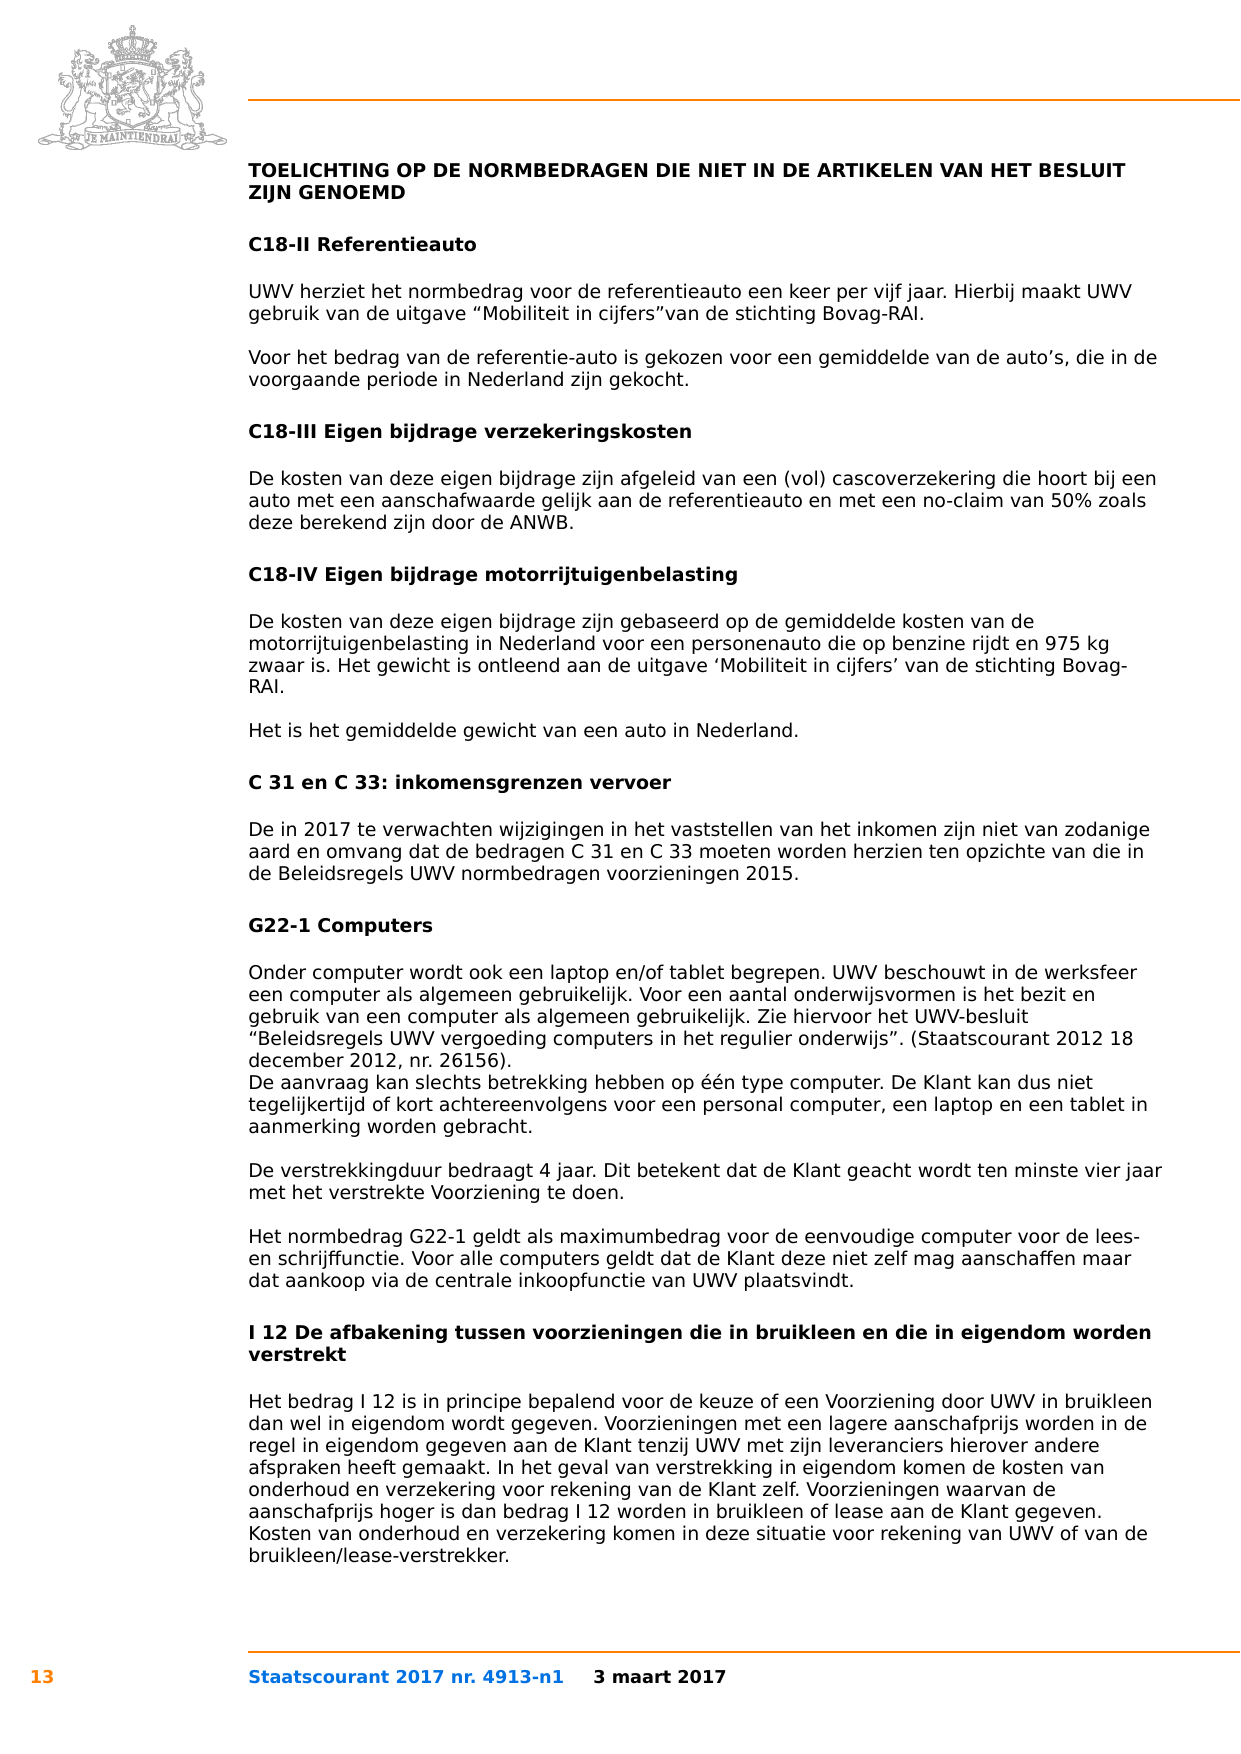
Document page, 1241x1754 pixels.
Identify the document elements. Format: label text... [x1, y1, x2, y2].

text Onder computer wordt ook een laptop en/of tablet begrepen. UWV beschouwt in de werksfeer een computer als algemeen gebruikelijk. Voor een aantal onderwijsvormen is het bezit en gebruik van een computer als algemeen gebruikelijk. Zie hiervoor het UWV-besluit “Beleidsregels UWV vergoeding computers in het regulier onderwijs”. (Staatscourant 2012 18 december 2012, nr. 26156). [248, 962, 1163, 1072]
text De aanvraag kan slechts betrekking hebben op één type computer. De Klant kan dus niet tegelijkertijd of kort achtereenvolgens voor een personal computer, een laptop en een tablet in aanmerking worden gebracht. [248, 1072, 1163, 1138]
text Het normbedrag G22-1 geldt als maximumbedrag voor de eenvoudige computer voor de lees-en schrijffunctie. Voor alle computers geldt dat de Klant deze niet zelf mag aanschaffen maar dat aankoop via de centrale inkoopfunctie van UWV plaatsvindt. [248, 1226, 1163, 1292]
subtitle G22-1 Computers [248, 915, 1163, 937]
subtitle C18-IV Eigen bijdrage motorrijtuigenbelasting [248, 563, 1163, 586]
text De in 2017 te verwachten wijzigingen in het vaststellen van het inkomen zijn niet van zodanige aard en omvang dat de bedragen C 31 en C 33 moeten worden herzien ten opzichte van die in de Beleidsregels UWV normbedragen voorzieningen 2015. [248, 819, 1163, 885]
subtitle C 31 en C 33: inkomensgrenzen vervoer [248, 772, 1163, 794]
picture [38, 25, 227, 150]
text De kosten van deze eigen bijdrage zijn gebaseerd op de gemiddelde kosten van de motorrijtuigenbelasting in Nederland voor een personenauto die op benzine rijdt en 975 kg zwaar is. Het gewicht is ontleend aan de uitgave ‘Mobiliteit in cijfers’ van de stichting Bovag-RAI. [248, 611, 1163, 698]
text Het is het gemiddelde gewicht van een auto in Nederland. [248, 720, 1163, 742]
text Voor het bedrag van de referentie-auto is gekozen voor een gemiddelde van de auto’s, die in de voorgaande periode in Nederland zijn gekocht. [248, 347, 1163, 391]
subtitle TOELICHTING OP DE NORMBEDRAGEN DIE NIET IN DE ARTIKELEN VAN HET BESLUIT ZIJN GENOEMD [248, 160, 1163, 204]
subtitle I 12 De afbakening tussen voorzieningen die in bruikleen en die in eigendom worden verstrekt [248, 1322, 1163, 1366]
text De kosten van deze eigen bijdrage zijn afgeleid van een (vol) cascoverzekering die hoort bij een auto met een aanschafwaarde gelijk aan de referentieauto en met een no-claim van 50% zoals deze berekend zijn door de ANWB. [248, 468, 1163, 533]
text Het bedrag I 12 is in principe bepalend voor de keuze of een Voorziening door UWV in bruikleen dan wel in eigendom wordt gegeven. Voorzieningen met een lagere aanschafprijs worden in de regel in eigendom gegeven aan de Klant tenzij UWV met zijn leveranciers hierover andere afspraken heeft gemaakt. In het geval van verstrekking in eigendom komen de kosten van onderhoud en verzekering voor rekening van de Klant zelf. Voorzieningen waarvan de aanschafprijs hoger is dan bedrag I 12 worden in bruikleen of lease aan de Klant gegeven. Kosten van onderhoud en verzekering komen in deze situatie voor rekening van UWV of van de bruikleen/lease-verstrekker. [248, 1391, 1163, 1566]
text De verstrekkingduur bedraagt 4 jaar. Dit betekent dat de Klant geacht wordt ten minste vier jaar met het verstrekte Voorziening te doen. [248, 1160, 1163, 1204]
subtitle C18-III Eigen bijdrage verzekeringskosten [248, 421, 1163, 443]
subtitle C18-II Referentieauto [248, 234, 1163, 256]
text UWV herziet het normbedrag voor de referentieauto een keer per vijf jaar. Hierbij maakt UWV gebruik van de uitgave “Mobiliteit in cijfers”van de stichting Bovag-RAI. [248, 281, 1163, 325]
